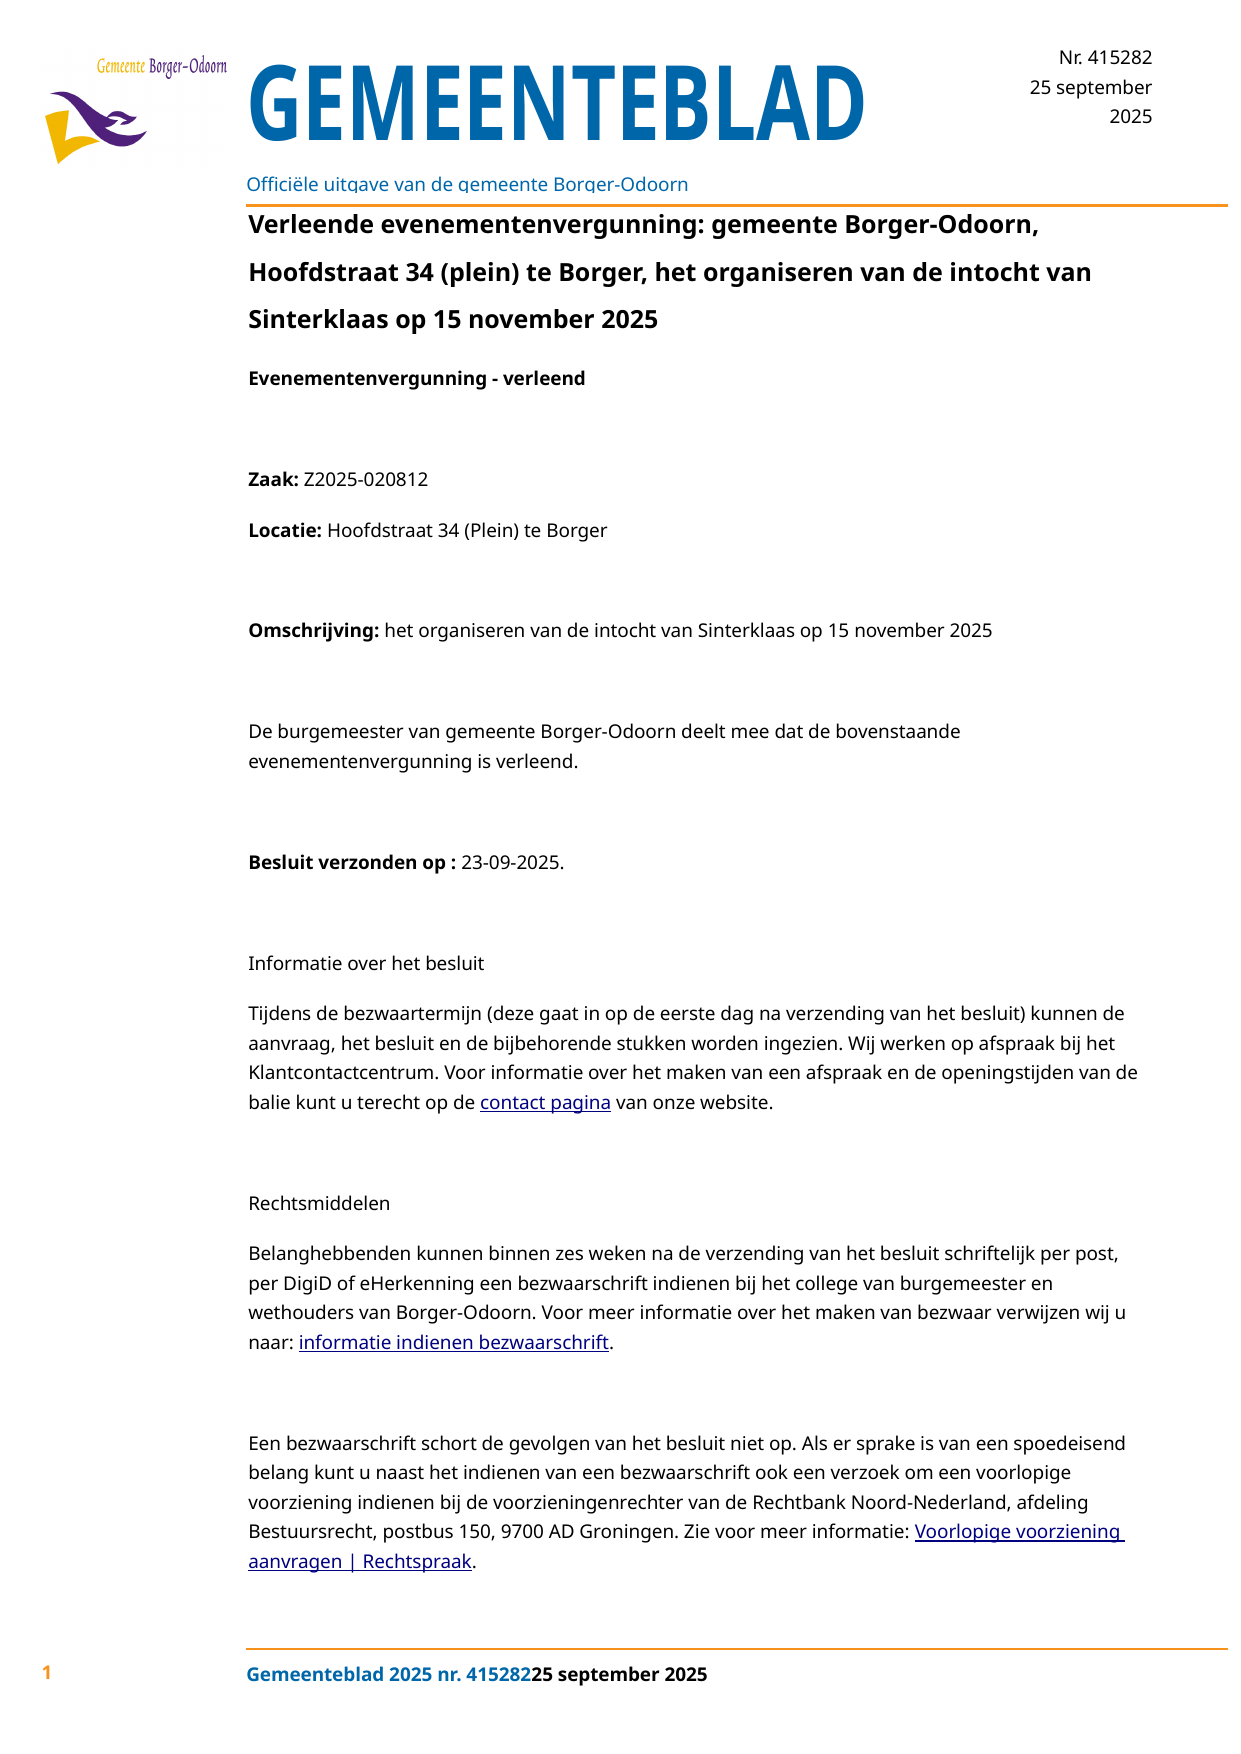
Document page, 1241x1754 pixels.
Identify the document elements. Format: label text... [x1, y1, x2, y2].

text Locatie: Hoofdstraat 34 (Plein) te Borger [248, 517, 1152, 542]
text Een bezwaarschrift schort de gevolgen van het besluit niet op. Als er sprake is van een spoedeisend belang kunt u naast het indienen van een bezwaarschrift ook een verzoek om een voorlopige voorziening indienen bij de voorzieningenrechter van de Rechtbank Noord-Nederland, afdeling Bestuursrecht, postbus 150, 9700 AD Groningen. Zie voor meer informatie: Voorlopige voorziening aanvragen | Rechtspraak. [248, 1430, 1152, 1574]
text Besluit verzonden op : 23-09-2025. [248, 849, 1152, 874]
text Verleende evenementenvergunning: gemeente Borger-Odoorn, Hoofdstraat 34 (plein) te Borger, het organiseren van de intocht van Sinterklaas op 15 november 2025 [248, 207, 1152, 336]
text De burgemeester van gemeente Borger-Odoorn deelt mee dat de bovenstaande evenementenvergunning is verleend. [248, 718, 1152, 774]
text Zaak: Z2025-020812 [248, 466, 1152, 492]
text Evenementenvergunning - verleend [248, 366, 1152, 391]
text Belanghebbenden kunnen binnen zes weken na de verzending van het besluit schriftelijk per post, per DigiD of eHerkenning een bezwaarschrift indienen bij het college van burgemeester en wethouders van Borger-Odoorn. Voor meer informatie over het maken van bezwaar verwijzen wij u naar: informatie indienen bezwaarschrift. [248, 1240, 1152, 1354]
text Omschrijving: het organiseren van de intocht van Sinterklaas op 15 november 2025 [248, 618, 1152, 643]
text Informatie over het besluit [248, 950, 1152, 975]
picture [41, 47, 231, 172]
text Tijdens de bezwaartermijn (deze gaat in op de eerste dag na verzending van het besluit) kunnen de aanvraag, het besluit en de bijbehorende stukken worden ingezien. Wij werken op afspraak bij het Klantcontactcentrum. Voor informatie over het maken van een afspraak en de openingstijden van de balie kunt u terecht op de contact pagina van onze website. [248, 1000, 1152, 1114]
text Rechtsmiddelen [248, 1190, 1152, 1215]
